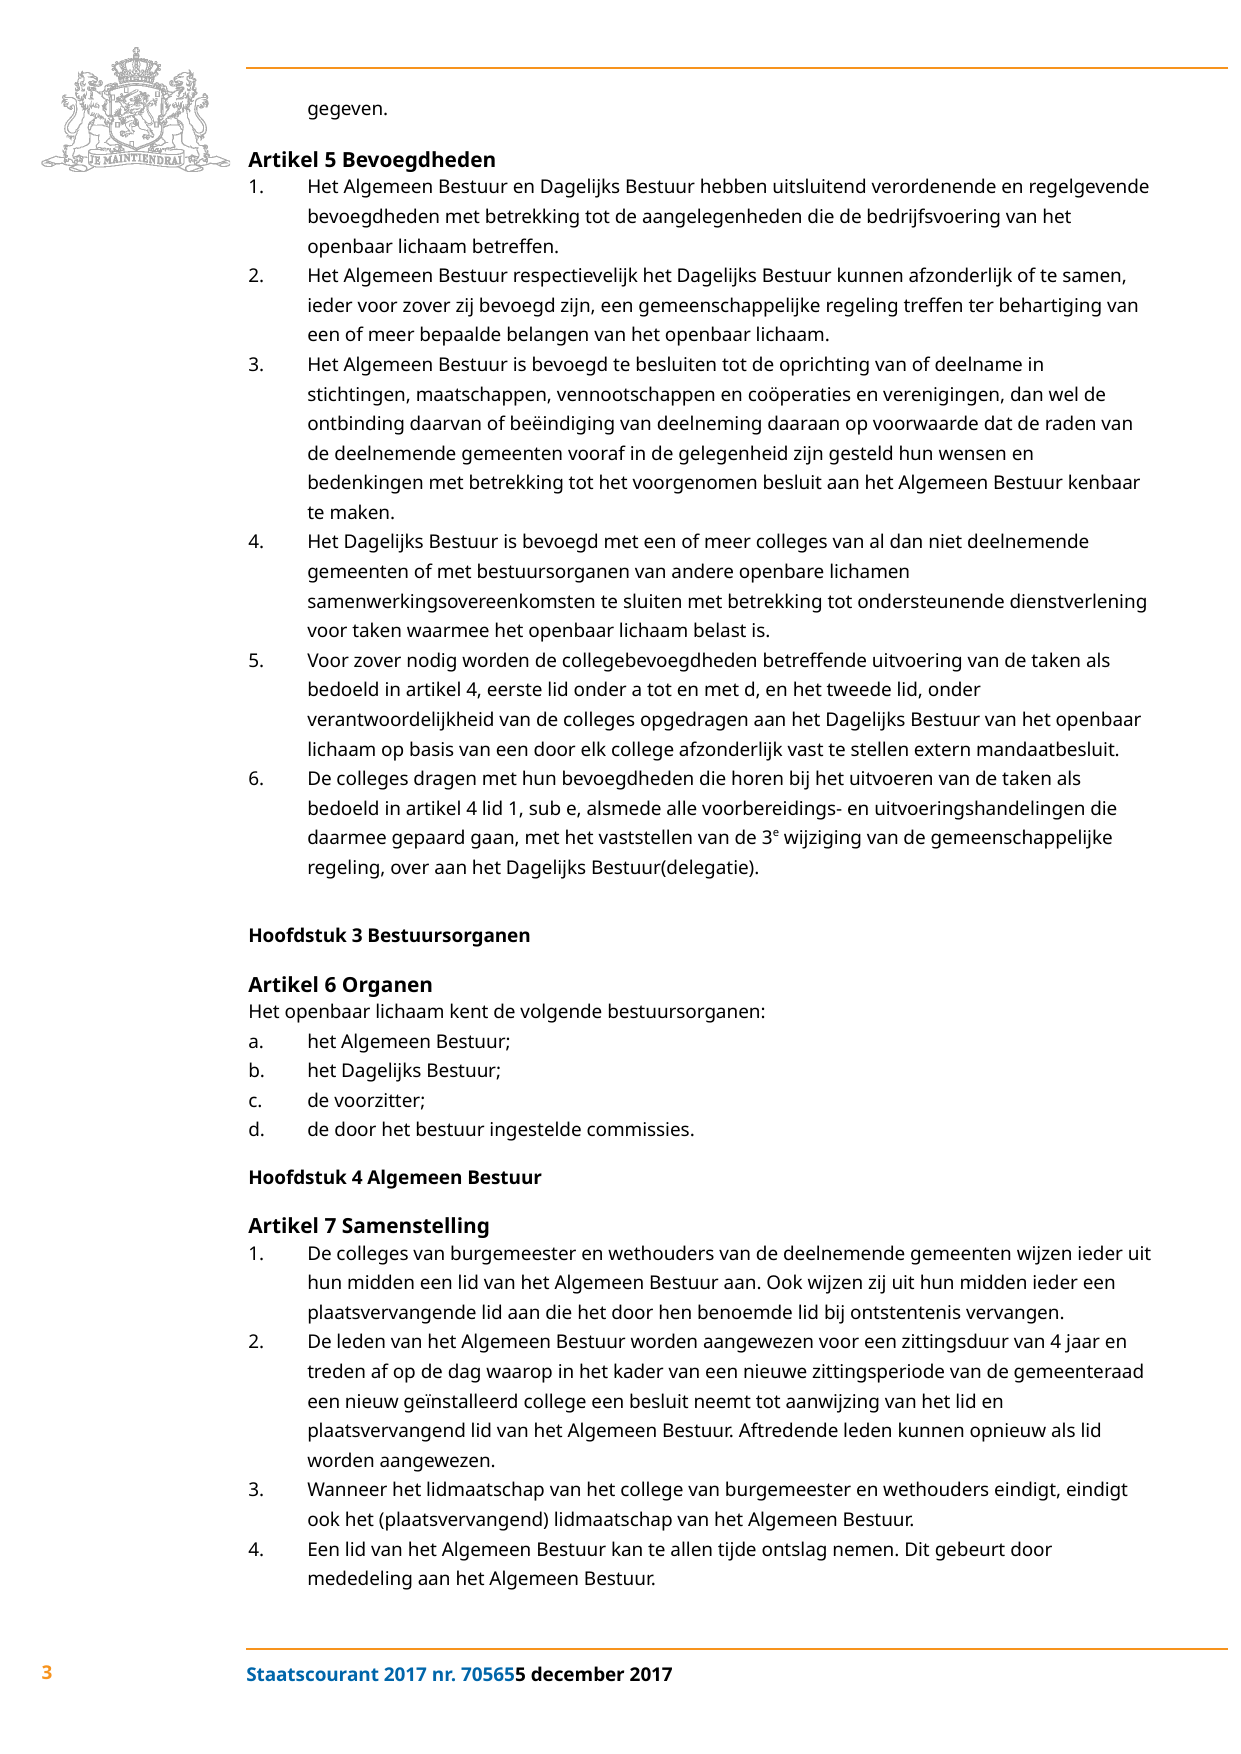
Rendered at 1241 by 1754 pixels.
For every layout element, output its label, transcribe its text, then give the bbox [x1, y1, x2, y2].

text Het openbaar lichaam kent de volgende bestuursorganen: [248, 998, 1152, 1024]
list Een lid van het Algemeen Bestuur kan te allen tijde ontslag nemen. Dit gebeurt door mededeling aan het Algemeen Bestuur. [248, 1536, 1152, 1591]
list De colleges van burgemeester en wethouders van de deelnemende gemeenten wijzen ieder uit hun midden een lid van het Algemeen Bestuur aan. Ook wijzen zij uit hun midden ieder een plaatsvervangende lid aan die het door hen benoemde lid bij ontstentenis vervangen. [248, 1240, 1152, 1325]
list gegeven. [248, 95, 1152, 121]
text Artikel 5 Bevoegdheden [248, 145, 1152, 174]
list Wanneer het lidmaatschap van het college van burgemeester en wethouders eindigt, eindigt ook het (plaatsvervangend) lidmaatschap van het Algemeen Bestuur. [248, 1477, 1152, 1532]
list de voorzitter; [248, 1087, 1152, 1113]
list Het Algemeen Bestuur en Dagelijks Bestuur hebben uitsluitend verordenende en regelgevende bevoegdheden met betrekking tot de aangelegenheden die de bedrijfsvoering van het openbaar lichaam betreffen. [248, 174, 1152, 258]
list Het Algemeen Bestuur respectievelijk het Dagelijks Bestuur kunnen afzonderlijk of te samen, ieder voor zover zij bevoegd zijn, een gemeenschappelijke regeling treffen ter behartiging van een of meer bepaalde belangen van het openbaar lichaam. [248, 262, 1152, 347]
text Hoofdstuk 3 Bestuursorganen [248, 921, 1152, 949]
list het Dagelijks Bestuur; [248, 1057, 1152, 1083]
text Artikel 7 Samenstelling [248, 1211, 1152, 1240]
picture [41, 47, 231, 172]
list Het Dagelijks Bestuur is bevoegd met een of meer colleges van al dan niet deelnemende gemeenten of met bestuursorganen van andere openbare lichamen samenwerkingsovereenkomsten te sluiten met betrekking tot ondersteunende dienstverlening voor taken waarmee het openbaar lichaam belast is. [248, 529, 1152, 643]
list Het Algemeen Bestuur is bevoegd te besluiten tot de oprichting van of deelname in stichtingen, maatschappen, vennootschappen en coöperaties en verenigingen, dan wel de ontbinding daarvan of beëindiging van deelneming daaraan op voorwaarde dat de raden van de deelnemende gemeenten vooraf in de gelegenheid zijn gesteld hun wensen en bedenkingen met betrekking tot het voorgenomen besluit aan het Algemeen Bestuur kenbaar te maken. [248, 351, 1152, 525]
list Voor zover nodig worden de collegebevoegdheden betreffende uitvoering van de taken als bedoeld in artikel 4, eerste lid onder a tot en met d, en het tweede lid, onder verantwoordelijkheid van de colleges opgedragen aan het Dagelijks Bestuur van het openbaar lichaam op basis van een door elk college afzonderlijk vast te stellen extern mandaatbesluit. [248, 647, 1152, 761]
list de door het bestuur ingestelde commissies. [248, 1117, 1152, 1142]
list De leden van het Algemeen Bestuur worden aangewezen voor een zittingsduur van 4 jaar en treden af op de dag waarop in het kader van een nieuwe zittingsperiode van de gemeenteraad een nieuw geïnstalleerd college een besluit neemt tot aanwijzing van het lid en plaatsvervangend lid van het Algemeen Bestuur. Aftredende leden kunnen opnieuw als lid worden aangewezen. [248, 1329, 1152, 1473]
list het Algemeen Bestuur; [248, 1028, 1152, 1053]
list De colleges dragen met hun bevoegdheden die horen bij het uitvoeren van de taken als bedoeld in artikel 4 lid 1, sub e, alsmede alle voorbereidings- en uitvoeringshandelingen die daarmee gepaard gaan, met het vaststellen van de 3e wijziging van de gemeenschappelijke regeling, over aan het Dagelijks Bestuur(delegatie). [248, 765, 1152, 880]
text Artikel 6 Organen [248, 970, 1152, 998]
text Hoofdstuk 4 Algemeen Bestuur [248, 1162, 1152, 1191]
